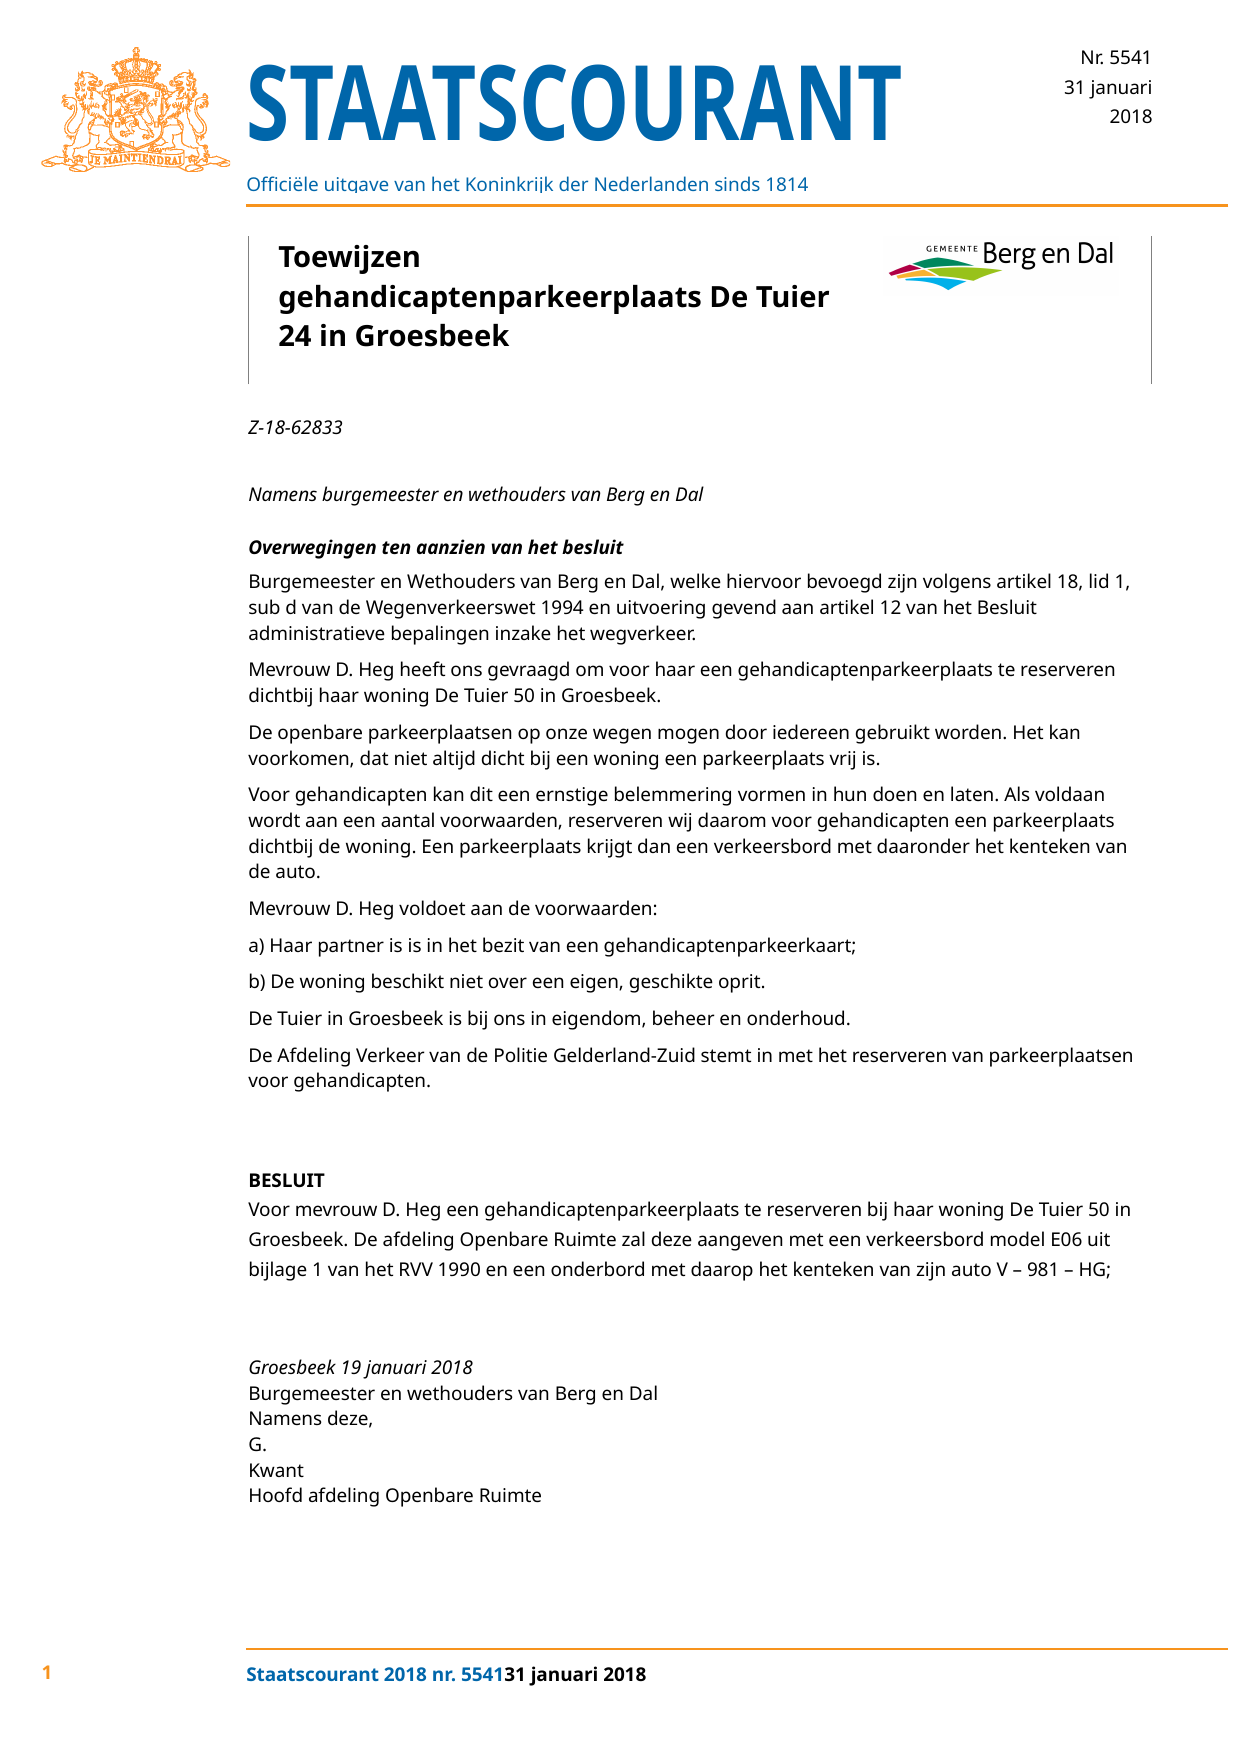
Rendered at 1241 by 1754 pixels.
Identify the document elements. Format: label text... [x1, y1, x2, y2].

text Namens deze, [248, 1406, 1152, 1431]
table_header [850, 236, 1151, 384]
text Overwegingen ten aanzien van het besluit [248, 534, 1152, 560]
text Mevrouw D. Heg heeft ons gevraagd om voor haar een gehandicaptenparkeerplaats te reserveren dichtbij haar woning De Tuier 50 in Groesbeek. [248, 657, 1152, 708]
text De Tuier in Groesbeek is bij ons in eigendom, beheer en onderhoud. [248, 1005, 1152, 1031]
text b) De woning beschikt niet over een eigen, geschikte oprit. [248, 969, 1152, 994]
text De openbare parkeerplaatsen op onze wegen mogen door iedereen gebruikt worden. Het kan voorkomen, dat niet altijd dicht bij een woning een parkeerplaats vrij is. [248, 719, 1152, 771]
text Mevrouw D. Heg voldoet aan de voorwaarden: [248, 895, 1152, 921]
text Kwant [248, 1457, 1152, 1483]
text Namens burgemeester en wethouders van Berg en Dal [248, 482, 1152, 507]
text a) Haar partner is is in het bezit van een gehandicaptenparkeerkaart; [248, 932, 1152, 958]
text Burgemeester en wethouders van Berg en Dal [248, 1380, 1152, 1406]
text Groesbeek 19 januari 2018 [248, 1354, 1152, 1380]
picture [882, 236, 1119, 296]
text De Afdeling Verkeer van de Politie Gelderland-Zuid stemt in met het reserveren van parkeerplaatsen voor gehandicapten. [248, 1042, 1152, 1093]
text Voor mevrouw D. Heg een gehandicaptenparkeerplaats te reserveren bij haar woning De Tuier 50 in Groesbeek. De afdeling Openbare Ruimte zal deze aangeven met een verkeersbord model E06 uit bijlage 1 van het RVV 1990 en een onderbord met daarop het kenteken van zijn auto V – 981 – HG; [248, 1197, 1152, 1282]
text Z-18-62833 [248, 414, 1152, 440]
text Voor gehandicapten kan dit een ernstige belemmering vormen in hun doen en laten. Als voldaan wordt aan een aantal voorwaarden, reserveren wij daarom voor gehandicapten een parkeerplaats dichtbij de woning. Een parkeerplaats krijgt dan een verkeersbord met daaronder het kenteken van de auto. [248, 781, 1152, 884]
table_header Toewijzen gehandicaptenparkeerplaats De Tuier 24 in Groesbeek [249, 236, 850, 384]
text Burgemeester en Wethouders van Berg en Dal, welke hiervoor bevoegd zijn volgens artikel 18, lid 1, sub d van de Wegenverkeerswet 1994 en uitvoering gevend aan artikel 12 van het Besluit administratieve bepalingen inzake het wegverkeer. [248, 568, 1152, 646]
text G. [248, 1431, 1152, 1457]
picture [41, 47, 231, 172]
text Hoofd afdeling Openbare Ruimte [248, 1483, 1152, 1508]
text BESLUIT [248, 1167, 1152, 1193]
